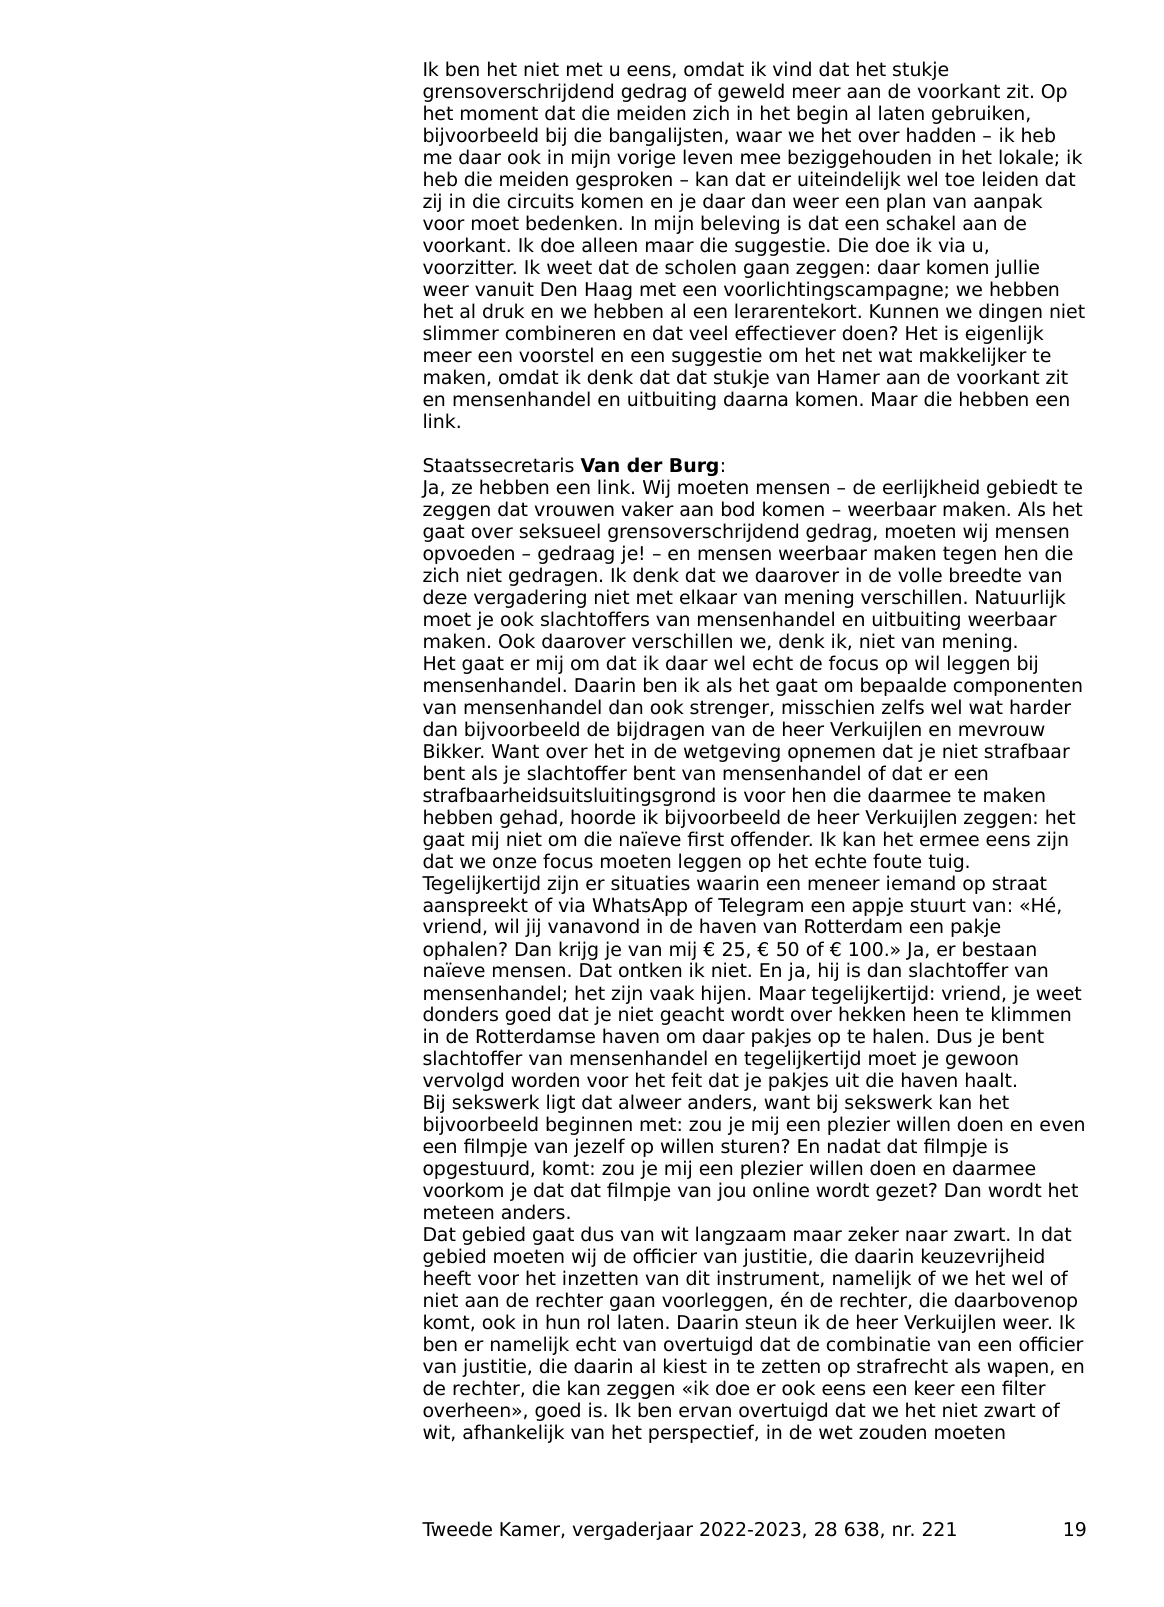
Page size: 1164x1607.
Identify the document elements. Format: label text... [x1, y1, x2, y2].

text Ja, ze hebben een link. Wij moeten mensen – de eerlijkheid gebiedt te zeggen dat vrouwen vaker aan bod komen – weerbaar maken. Als het gaat over seksueel grensoverschrijdend gedrag, moeten wij mensen opvoeden – gedraag je! – en mensen weerbaar maken tegen hen die zich niet gedragen. Ik denk dat we daarover in de volle breedte van deze vergadering niet met elkaar van mening verschillen. Natuurlijk moet je ook slachtoffers van mensenhandel en uitbuiting weerbaar maken. Ook daarover verschillen we, denk ik, niet van mening. [422, 477, 1087, 653]
text Staatssecretaris Van der Burg: [422, 455, 1087, 477]
text Dat gebied gaat dus van wit langzaam maar zeker naar zwart. In dat gebied moeten wij de officier van justitie, die daarin keuzevrijheid heeft voor het inzetten van dit instrument, namelijk of we het wel of niet aan de rechter gaan voorleggen, én de rechter, die daarbovenop komt, ook in hun rol laten. Daarin steun ik de heer Verkuijlen weer. Ik ben er namelijk echt van overtuigd dat de combinatie van een officier van justitie, die daarin al kiest in te zetten op strafrecht als wapen, en de rechter, die kan zeggen «ik doe er ook eens een keer een filter overheen», goed is. Ik ben ervan overtuigd dat we het niet zwart of wit, afhankelijk van het perspectief, in de wet zouden moeten [422, 1224, 1087, 1444]
text Ik ben het niet met u eens, omdat ik vind dat het stukje grensoverschrijdend gedrag of geweld meer aan de voorkant zit. Op het moment dat die meiden zich in het begin al laten gebruiken, bijvoorbeeld bij die bangalijsten, waar we het over hadden – ik heb me daar ook in mijn vorige leven mee beziggehouden in het lokale; ik heb die meiden gesproken – kan dat er uiteindelijk wel toe leiden dat zij in die circuits komen en je daar dan weer een plan van aanpak voor moet bedenken. In mijn beleving is dat een schakel aan de voorkant. Ik doe alleen maar die suggestie. Die doe ik via u, voorzitter. Ik weet dat de scholen gaan zeggen: daar komen jullie weer vanuit Den Haag met een voorlichtingscampagne; we hebben het al druk en we hebben al een lerarentekort. Kunnen we dingen niet slimmer combineren en dat veel effectiever doen? Het is eigenlijk meer een voorstel en een suggestie om het net wat makkelijker te maken, omdat ik denk dat dat stukje van Hamer aan de voorkant zit en mensenhandel en uitbuiting daarna komen. Maar die hebben een link. [422, 59, 1087, 433]
text Het gaat er mij om dat ik daar wel echt de focus op wil leggen bij mensenhandel. Daarin ben ik als het gaat om bepaalde componenten van mensenhandel dan ook strenger, misschien zelfs wel wat harder dan bijvoorbeeld de bijdragen van de heer Verkuijlen en mevrouw Bikker. Want over het in de wetgeving opnemen dat je niet strafbaar bent als je slachtoffer bent van mensenhandel of dat er een strafbaarheidsuitsluitingsgrond is voor hen die daarmee te maken hebben gehad, hoorde ik bijvoorbeeld de heer Verkuijlen zeggen: het gaat mij niet om die naïeve first offender. Ik kan het ermee eens zijn dat we onze focus moeten leggen op het echte foute tuig. Tegelijkertijd zijn er situaties waarin een meneer iemand op straat aanspreekt of via WhatsApp of Telegram een appje stuurt van: «Hé, vriend, wil jij vanavond in de haven van Rotterdam een pakje ophalen? Dan krijg je van mij € 25, € 50 of € 100.» Ja, er bestaan naïeve mensen. Dat ontken ik niet. En ja, hij is dan slachtoffer van mensenhandel; het zijn vaak hijen. Maar tegelijkertijd: vriend, je weet donders goed dat je niet geacht wordt over hekken heen te klimmen in de Rotterdamse haven om daar pakjes op te halen. Dus je bent slachtoffer van mensenhandel en tegelijkertijd moet je gewoon vervolgd worden voor het feit dat je pakjes uit die haven haalt. [422, 653, 1087, 1092]
text Bij sekswerk ligt dat alweer anders, want bij sekswerk kan het bijvoorbeeld beginnen met: zou je mij een plezier willen doen en even een filmpje van jezelf op willen sturen? En nadat dat filmpje is opgestuurd, komt: zou je mij een plezier willen doen en daarmee voorkom je dat dat filmpje van jou online wordt gezet? Dan wordt het meteen anders. [422, 1092, 1087, 1224]
